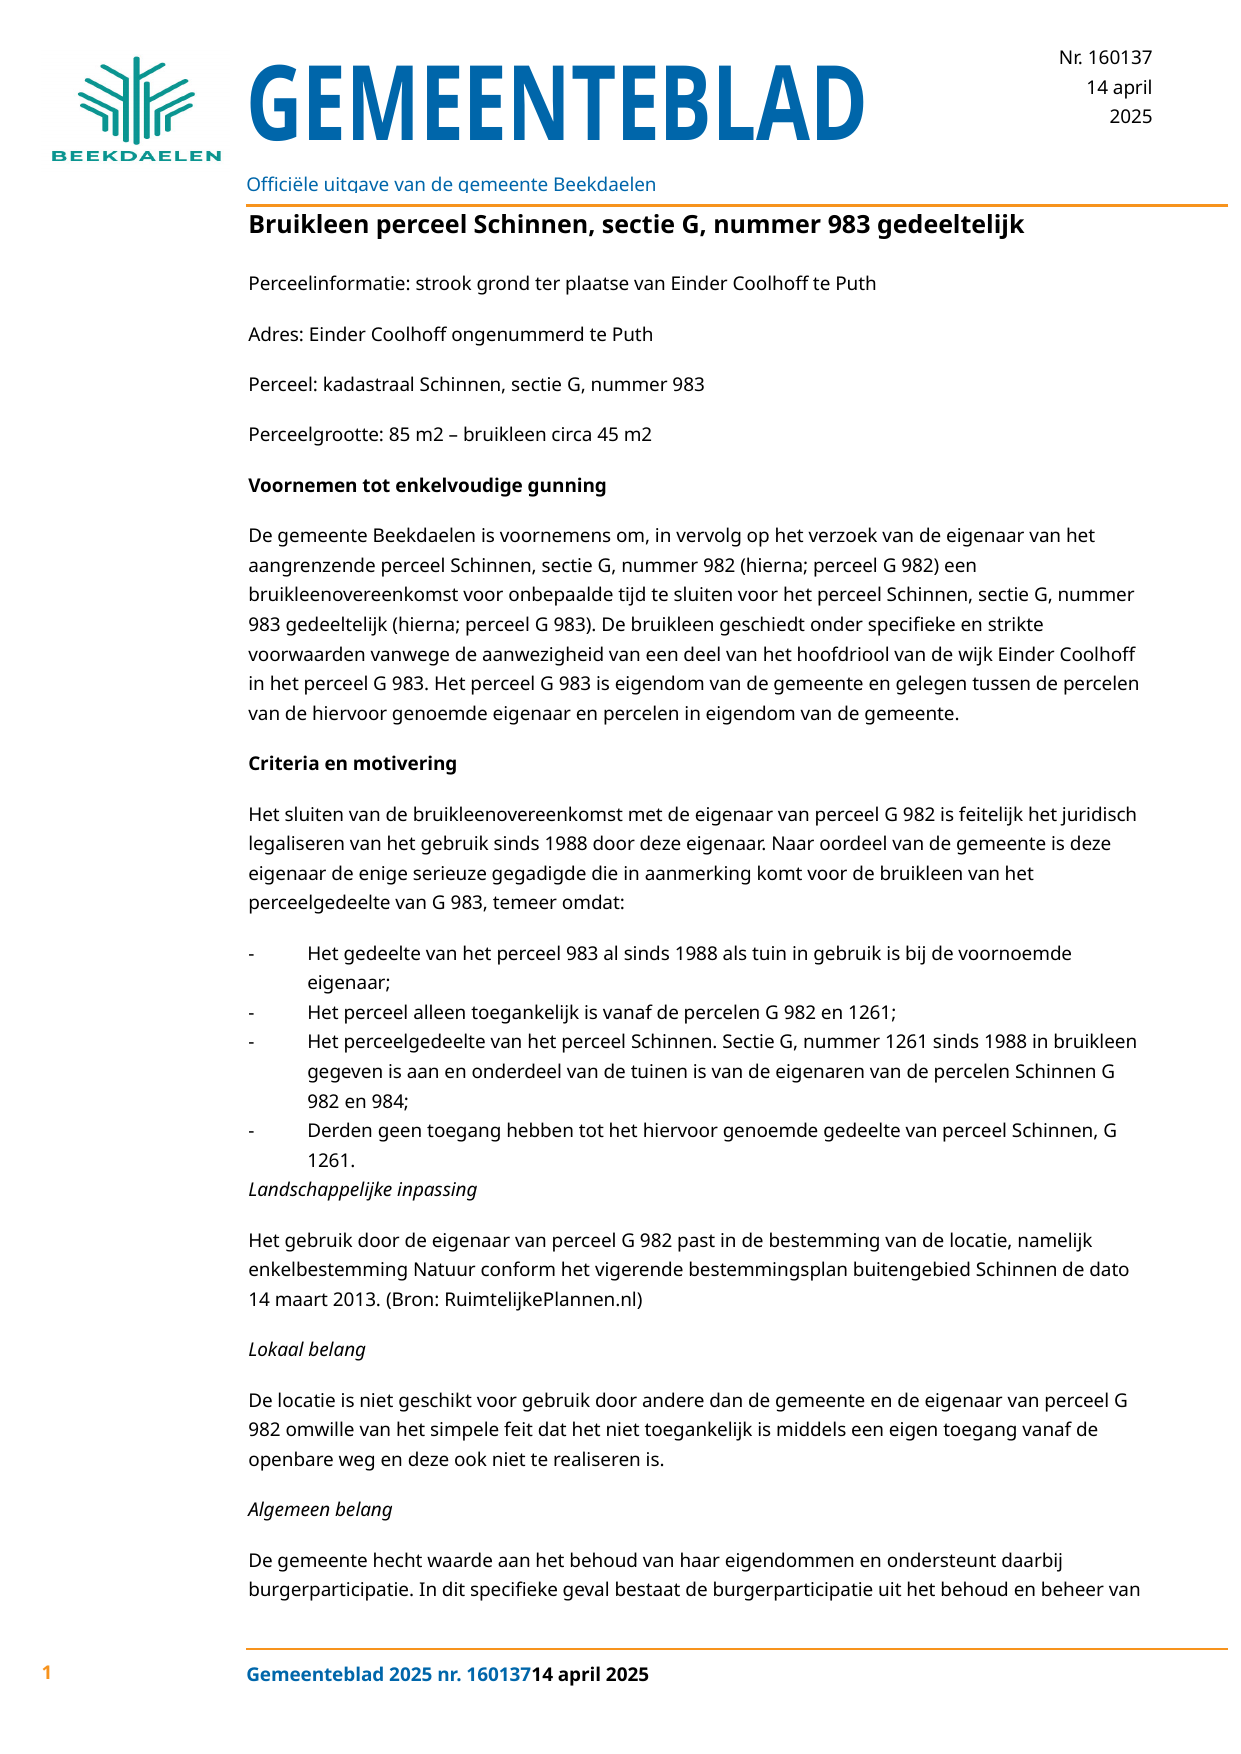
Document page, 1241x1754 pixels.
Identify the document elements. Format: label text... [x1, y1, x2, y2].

text De gemeente hecht waarde aan het behoud van haar eigendommen en ondersteunt daarbij burgerparticipatie. In dit specifieke geval bestaat de burgerparticipatie uit het behoud en beheer van [248, 1547, 1152, 1602]
list Derden geen toegang hebben tot het hiervoor genoemde gedeelte van perceel Schinnen, G 1261. [248, 1117, 1152, 1173]
text Criteria en motivering [248, 750, 1152, 776]
text De gemeente Beekdaelen is voornemens om, in vervolg op het verzoek van de eigenaar van het aangrenzende perceel Schinnen, sectie G, nummer 982 (hierna; perceel G 982) een bruikleenovereenkomst voor onbepaalde tijd te sluiten voor het perceel Schinnen, sectie G, nummer 983 gedeeltelijk (hierna; perceel G 983). De bruikleen geschiedt onder specifieke en strikte voorwaarden vanwege de aanwezigheid van een deel van het hoofdriool van de wijk Einder Coolhoff in het perceel G 983. Het perceel G 983 is eigendom van de gemeente en gelegen tussen de percelen van de hiervoor genoemde eigenaar en percelen in eigendom van de gemeente. [248, 522, 1152, 726]
text Het gebruik door de eigenaar van perceel G 982 past in de bestemming van de locatie, namelijk enkelbestemming Natuur conform het vigerende bestemmingsplan buitengebied Schinnen de dato 14 maart 2013. (Bron: RuimtelijkePlannen.nl) [248, 1227, 1152, 1312]
text Algemeen belang [248, 1497, 1152, 1522]
text Adres: Einder Coolhoff ongenummerd te Puth [248, 321, 1152, 346]
text Perceelgrootte: 85 m2 – bruikleen circa 45 m2 [248, 422, 1152, 447]
picture [41, 47, 231, 172]
list Het gedeelte van het perceel 983 al sinds 1988 als tuin in gebruik is bij de voornoemde eigenaar; [248, 940, 1152, 995]
text De locatie is niet geschikt voor gebruik door andere dan de gemeente en de eigenaar van perceel G 982 omwille van het simpele feit dat het niet toegankelijk is middels een eigen toegang vanaf de openbare weg en deze ook niet te realiseren is. [248, 1387, 1152, 1472]
text Perceelinformatie: strook grond ter plaatse van Einder Coolhoff te Puth [248, 270, 1152, 296]
text Het sluiten van de bruikleenovereenkomst met de eigenaar van perceel G 982 is feitelijk het juridisch legaliseren van het gebruik sinds 1988 door deze eigenaar. Naar oordeel van de gemeente is deze eigenaar de enige serieuze gegadigde die in aanmerking komt voor de bruikleen van het perceelgedeelte van G 983, temeer omdat: [248, 801, 1152, 915]
text Voornemen tot enkelvoudige gunning [248, 472, 1152, 498]
list Het perceelgedeelte van het perceel Schinnen. Sectie G, nummer 1261 sinds 1988 in bruikleen gegeven is aan en onderdeel van de tuinen is van de eigenaren van de percelen Schinnen G 982 en 984; [248, 1029, 1152, 1113]
text Bruikleen perceel Schinnen, sectie G, nummer 983 gedeeltelijk [248, 207, 1152, 241]
text Perceel: kadastraal Schinnen, sectie G, nummer 983 [248, 371, 1152, 397]
list Het perceel alleen toegankelijk is vanaf de percelen G 982 en 1261; [248, 999, 1152, 1025]
text Lokaal belang [248, 1337, 1152, 1362]
text Landschappelijke inpassing [248, 1177, 1152, 1202]
